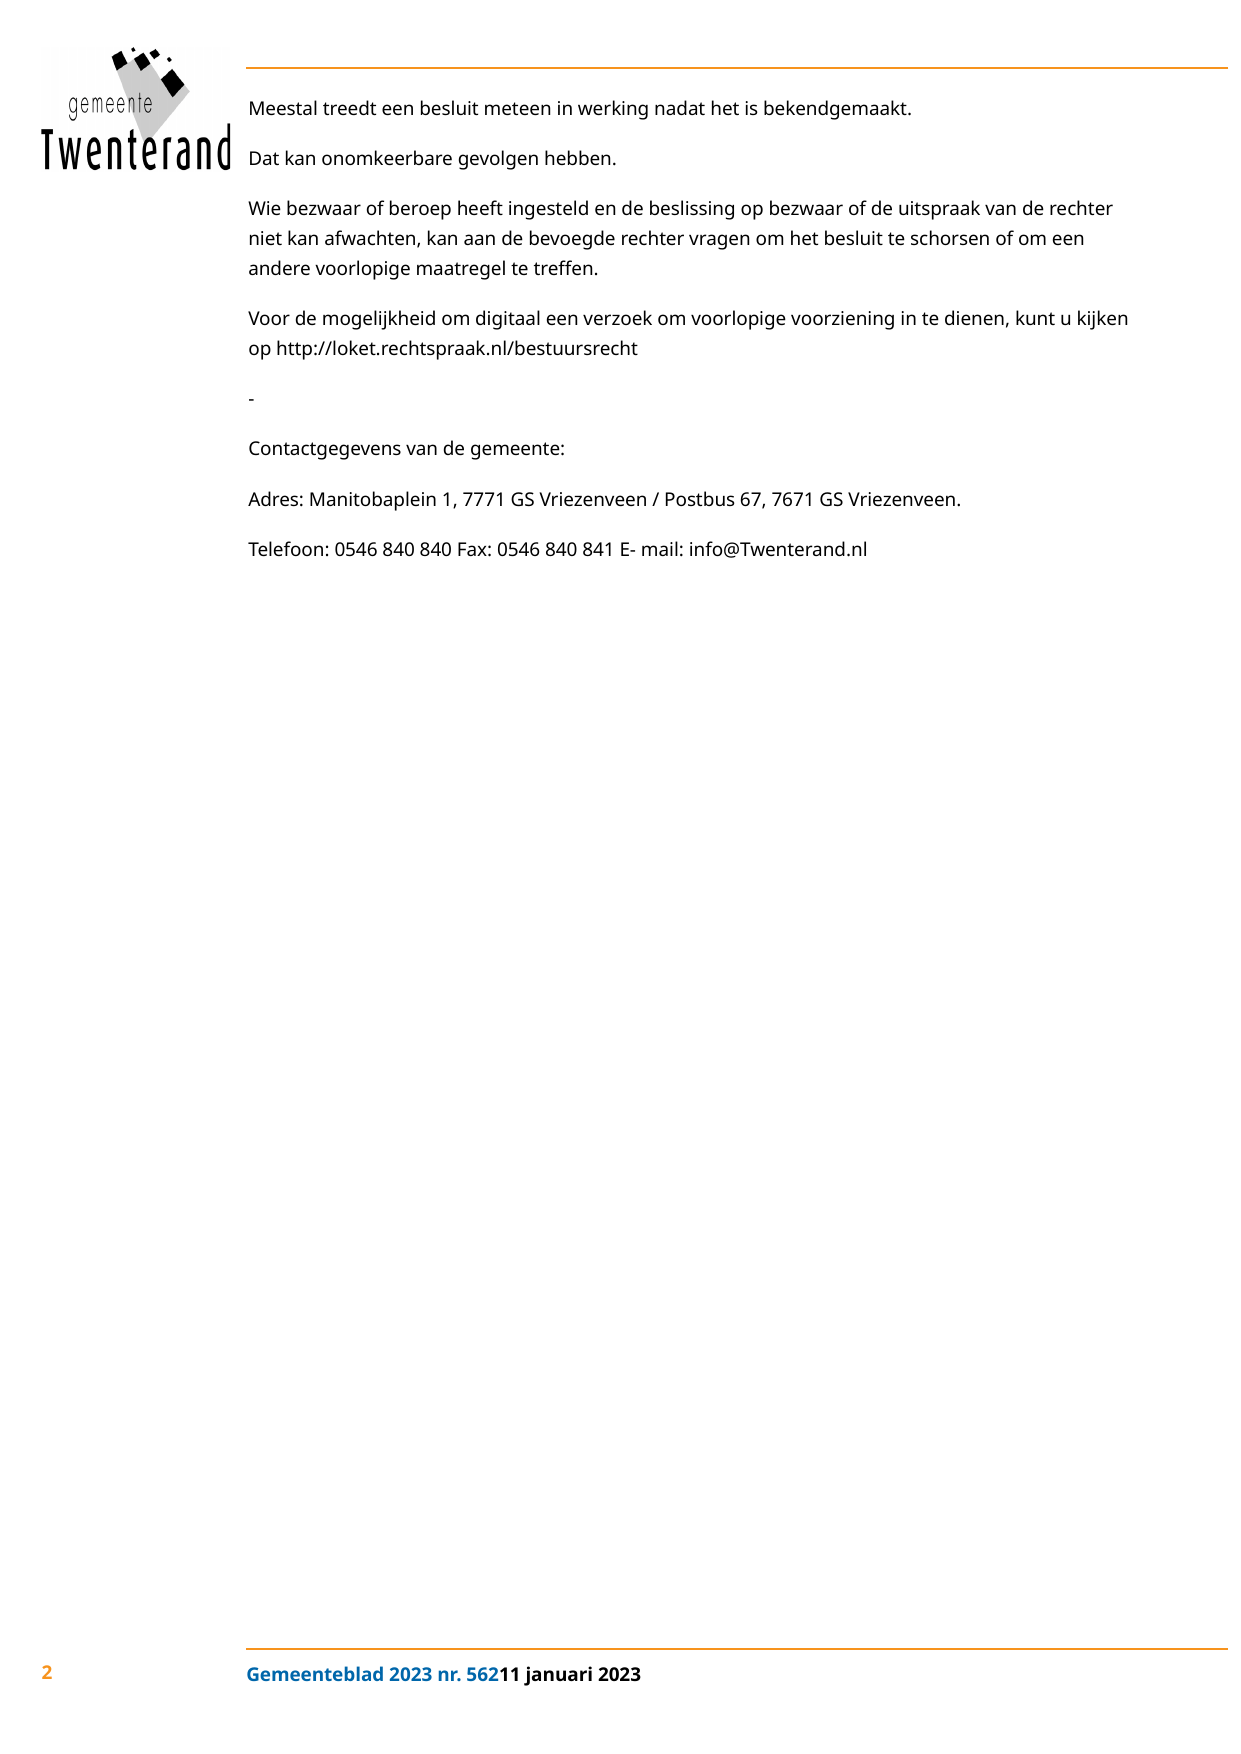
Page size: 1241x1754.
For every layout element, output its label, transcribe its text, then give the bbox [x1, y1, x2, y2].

text Dat kan onomkeerbare gevolgen hebben. [248, 145, 1152, 171]
text Wie bezwaar of beroep heeft ingesteld en de beslissing op bezwaar of de uitspraak van de rechter niet kan afwachten, kan aan de bevoegde rechter vragen om het besluit te schorsen of om een andere voorlopige maatregel te treffen. [248, 196, 1152, 281]
text - [248, 385, 1152, 411]
text Contactgegevens van de gemeente: [248, 436, 1152, 461]
text Meestal treedt een besluit meteen in werking nadat het is bekendgemaakt. [248, 95, 1152, 121]
picture [41, 47, 231, 172]
text Adres: Manitobaplein 1, 7771 GS Vriezenveen / Postbus 67, 7671 GS Vriezenveen. [248, 486, 1152, 512]
text Telefoon: 0546 840 840 Fax: 0546 840 841 E- mail: info@Twenterand.nl [248, 536, 1152, 562]
text Voor de mogelijkheid om digitaal een verzoek om voorlopige voorziening in te dienen, kunt u kijken op http://loket.rechtspraak.nl/bestuursrecht [248, 305, 1152, 361]
